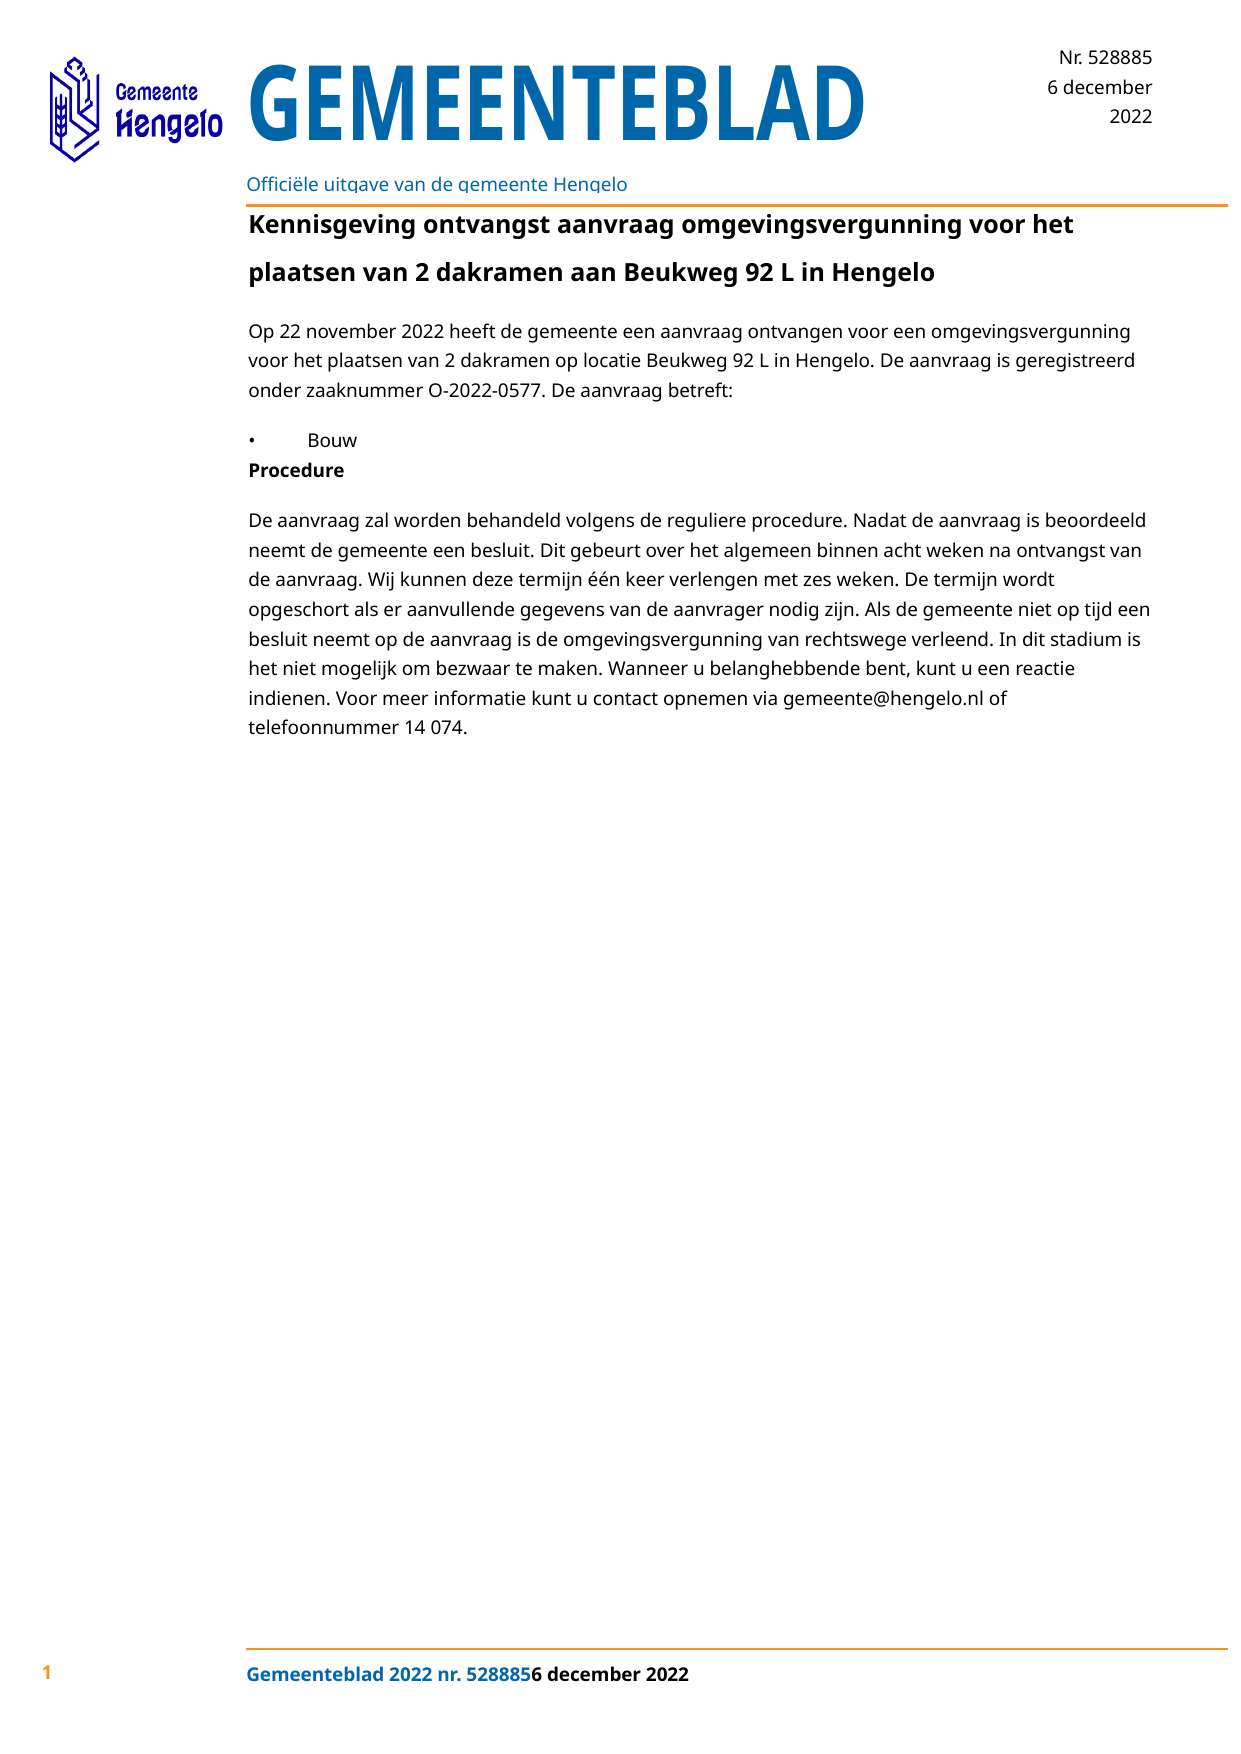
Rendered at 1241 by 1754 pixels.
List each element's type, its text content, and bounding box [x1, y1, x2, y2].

text Kennisgeving ontvangst aanvraag omgevingsvergunning voor het plaatsen van 2 dakramen aan Beukweg 92 L in Hengelo [248, 207, 1152, 288]
list Bouw [248, 427, 1152, 453]
text Op 22 november 2022 heeft de gemeente een aanvraag ontvangen voor een omgevingsvergunning voor het plaatsen van 2 dakramen op locatie Beukweg 92 L in Hengelo. De aanvraag is geregistreerd onder zaaknummer O-2022-0577. De aanvraag betreft: [248, 318, 1152, 403]
text De aanvraag zal worden behandeld volgens de reguliere procedure. Nadat de aanvraag is beoordeeld neemt de gemeente een besluit. Dit gebeurt over het algemeen binnen acht weken na ontvangst van de aanvraag. Wij kunnen deze termijn één keer verlengen met zes weken. De termijn wordt opgeschort als er aanvullende gegevens van de aanvrager nodig zijn. Als de gemeente niet op tijd een besluit neemt op de aanvraag is de omgevingsvergunning van rechtswege verleend. In dit stadium is het niet mogelijk om bezwaar te maken. Wanneer u belanghebbende bent, kunt u een reactie indienen. Voor meer informatie kunt u contact opnemen via gemeente@hengelo.nl of telefoonnummer 14 074. [248, 507, 1152, 740]
picture [41, 47, 231, 172]
text Procedure [248, 457, 1152, 483]
